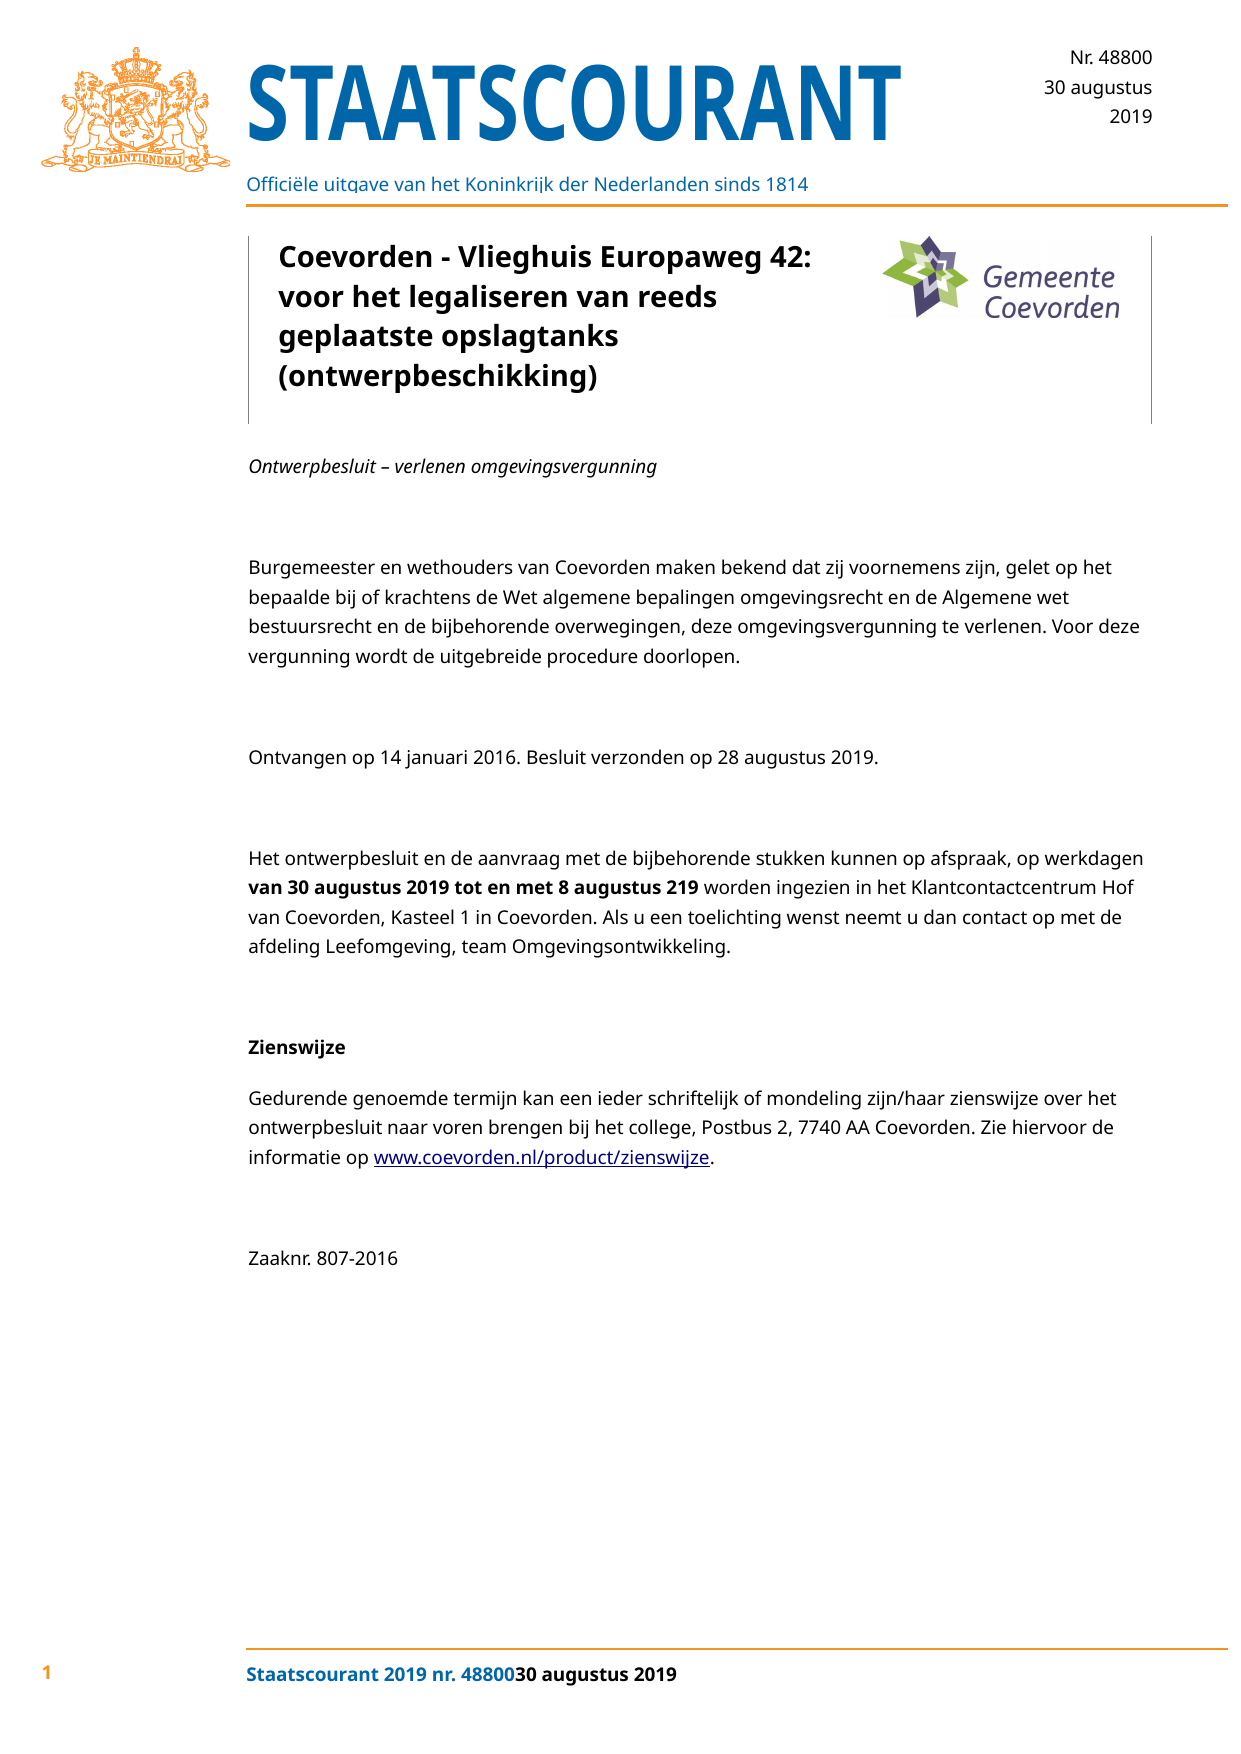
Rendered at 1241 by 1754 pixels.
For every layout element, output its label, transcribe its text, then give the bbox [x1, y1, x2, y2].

text Gedurende genoemde termijn kan een ieder schriftelijk of mondeling zijn/haar zienswijze over het ontwerpbesluit naar voren brengen bij het college, Postbus 2, 7740 AA Coevorden. Zie hiervoor de informatie op www.coevorden.nl/product/zienswijze. [248, 1085, 1152, 1170]
picture [882, 236, 1119, 318]
text Het ontwerpbesluit en de aanvraag met de bijbehorende stukken kunnen op afspraak, op werkdagen van 30 augustus 2019 tot en met 8 augustus 219 worden ingezien in het Klantcontactcentrum Hof van Coevorden, Kasteel 1 in Coevorden. Als u een toelichting wenst neemt u dan contact op met de afdeling Leefomgeving, team Omgevingsontwikkeling. [248, 845, 1152, 959]
text Zaaknr. 807-2016 [248, 1245, 1152, 1271]
table_header [850, 236, 1151, 424]
text Zienswijze [248, 1034, 1152, 1060]
table_header Coevorden - Vlieghuis Europaweg 42: voor het legaliseren van reeds geplaatste opslagtanks (ontwerpbeschikking) [249, 236, 850, 424]
text Ontvangen op 14 januari 2016. Besluit verzonden op 28 augustus 2019. [248, 744, 1152, 770]
text Ontwerpbesluit – verlenen omgevingsvergunning [248, 454, 1152, 479]
picture [41, 47, 231, 172]
text Burgemeester en wethouders van Coevorden maken bekend dat zij voornemens zijn, gelet op het bepaalde bij of krachtens de Wet algemene bepalingen omgevingsrecht en de Algemene wet bestuursrecht en de bijbehorende overwegingen, deze omgevingsvergunning te verlenen. Voor deze vergunning wordt de uitgebreide procedure doorlopen. [248, 554, 1152, 669]
